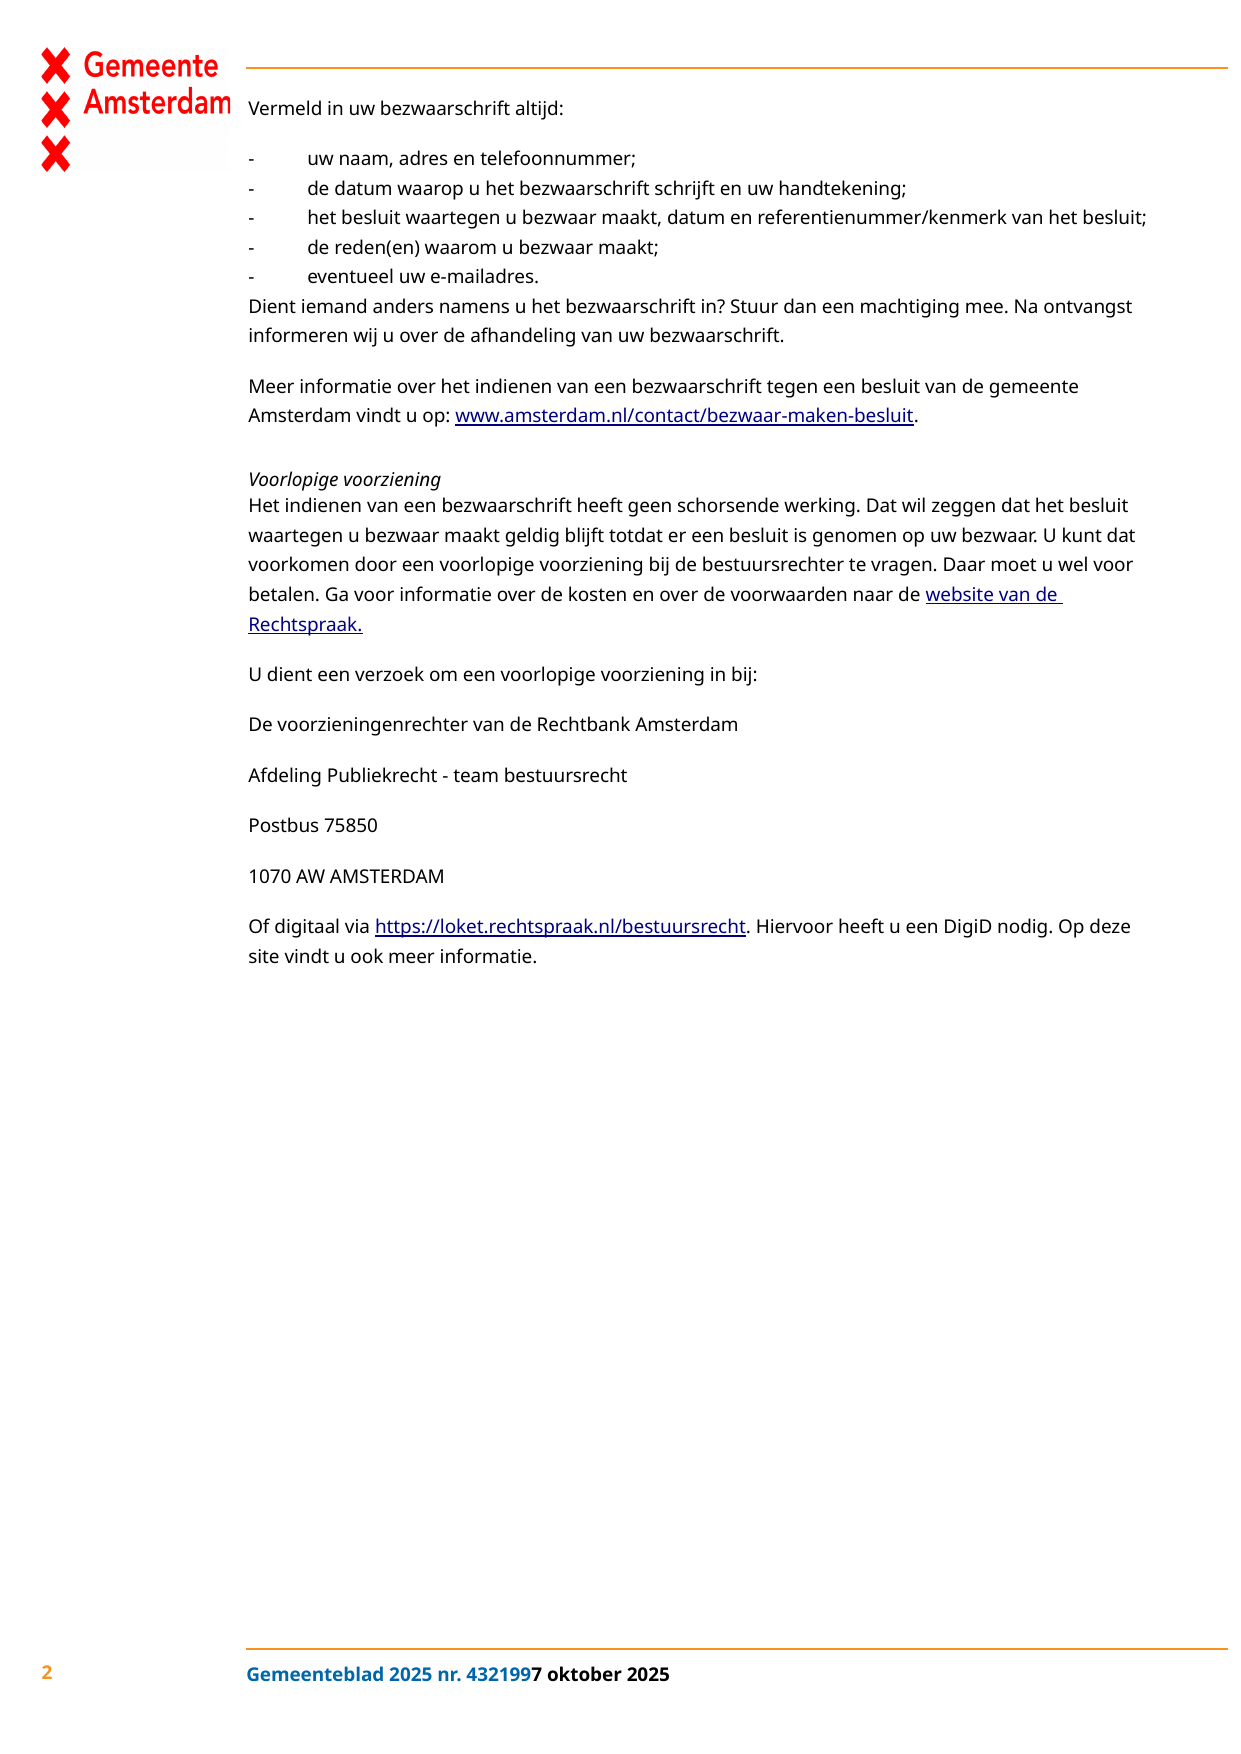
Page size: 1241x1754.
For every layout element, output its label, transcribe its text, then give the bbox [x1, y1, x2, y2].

text Meer informatie over het indienen van een bezwaarschrift tegen een besluit van de gemeente Amsterdam vindt u op: www.amsterdam.nl/contact/bezwaar-maken-besluit. [248, 373, 1152, 428]
text Dient iemand anders namens u het bezwaarschrift in? Stuur dan een machtiging mee. Na ontvangst informeren wij u over de afhandeling van uw bezwaarschrift. [248, 293, 1152, 348]
text Vermeld in uw bezwaarschrift altijd: [248, 95, 1152, 121]
text Of digitaal via https://loket.rechtspraak.nl/bestuursrecht. Hiervoor heeft u een DigiD nodig. Op deze site vindt u ook meer informatie. [248, 913, 1152, 968]
text 1070 AW AMSTERDAM [248, 863, 1152, 888]
list de datum waarop u het bezwaarschrift schrijft en uw handtekening; [248, 175, 1152, 201]
picture [41, 47, 231, 172]
text U dient een verzoek om een voorlopige voorziening in bij: [248, 661, 1152, 687]
list de reden(en) waarom u bezwaar maakt; [248, 234, 1152, 260]
text Postbus 75850 [248, 812, 1152, 838]
text De voorzieningenrechter van de Rechtbank Amsterdam [248, 712, 1152, 737]
list eventueel uw e-mailadres. [248, 263, 1152, 289]
text Het indienen van een bezwaarschrift heeft geen schorsende werking. Dat wil zeggen dat het besluit waartegen u bezwaar maakt geldig blijft totdat er een besluit is genomen op uw bezwaar. U kunt dat voorkomen door een voorlopige voorziening bij de bestuursrechter te vragen. Daar moet u wel voor betalen. Ga voor informatie over de kosten en over de voorwaarden naar de website van de Rechtspraak. [248, 492, 1152, 636]
list het besluit waartegen u bezwaar maakt, datum en referentienummer/kenmerk van het besluit; [248, 204, 1152, 230]
list uw naam, adres en telefoonnummer; [248, 145, 1152, 171]
text Voorlopige voorziening [248, 467, 1152, 492]
text Afdeling Publiekrecht - team bestuursrecht [248, 762, 1152, 788]
